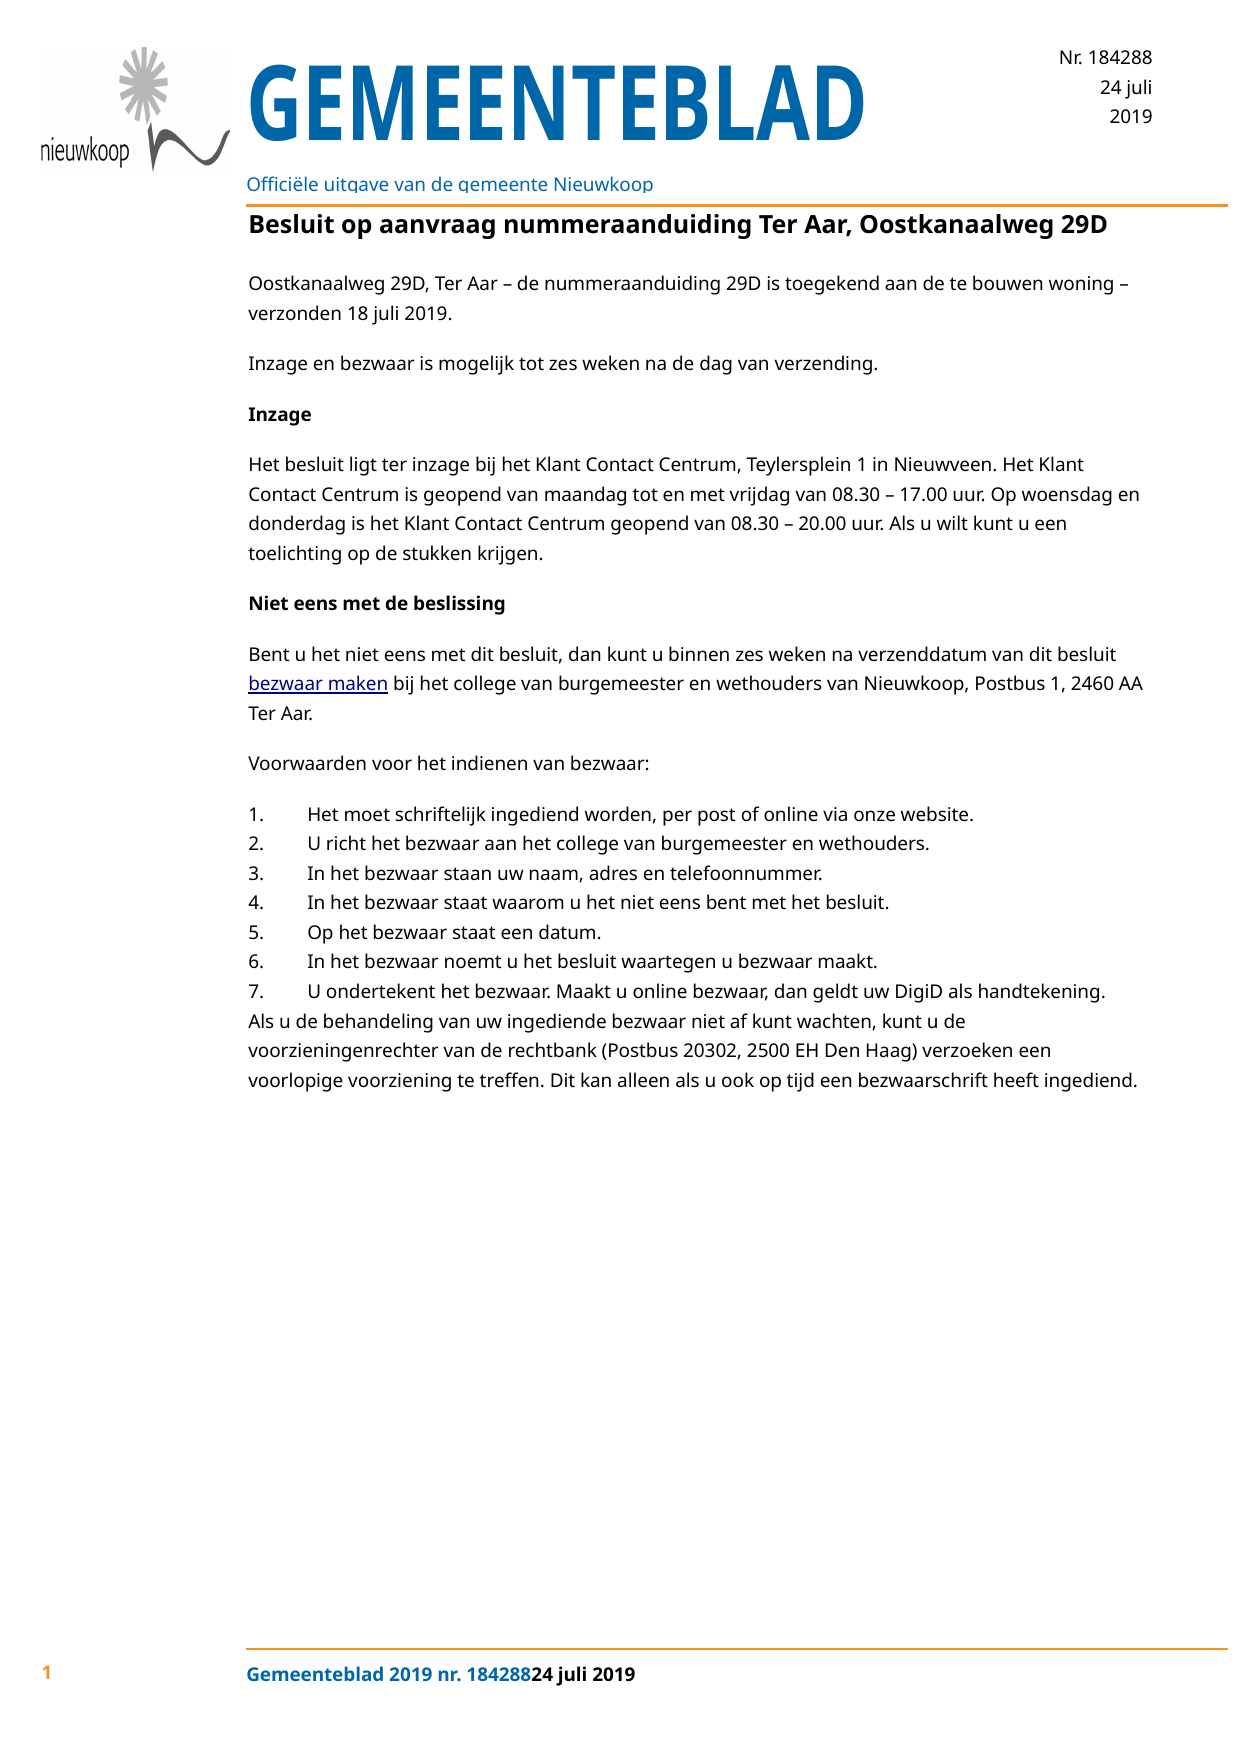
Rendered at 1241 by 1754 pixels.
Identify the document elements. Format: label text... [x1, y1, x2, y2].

text Besluit op aanvraag nummeraanduiding Ter Aar, Oostkanaalweg 29D [248, 207, 1152, 241]
list In het bezwaar staat waarom u het niet eens bent met het besluit. [248, 889, 1152, 915]
text Voorwaarden voor het indienen van bezwaar: [248, 750, 1152, 776]
text Het besluit ligt ter inzage bij het Klant Contact Centrum, Teylersplein 1 in Nieuwveen. Het Klant Contact Centrum is geopend van maandag tot en met vrijdag van 08.30 – 17.00 uur. Op woensdag en donderdag is het Klant Contact Centrum geopend van 08.30 – 20.00 uur. Als u wilt kunt u een toelichting op de stukken krijgen. [248, 451, 1152, 566]
list Op het bezwaar staat een datum. [248, 919, 1152, 945]
list In het bezwaar staan uw naam, adres en telefoonnummer. [248, 860, 1152, 886]
picture [41, 47, 231, 172]
text Inzage en bezwaar is mogelijk tot zes weken na de dag van verzending. [248, 350, 1152, 376]
text Oostkanaalweg 29D, Ter Aar – de nummeraanduiding 29D is toegekend aan de te bouwen woning – verzonden 18 juli 2019. [248, 270, 1152, 326]
list U richt het bezwaar aan het college van burgemeester en wethouders. [248, 830, 1152, 856]
text Niet eens met de beslissing [248, 590, 1152, 616]
list Het moet schriftelijk ingediend worden, per post of online via onze website. [248, 801, 1152, 826]
list U ondertekent het bezwaar. Maakt u online bezwaar, dan geldt uw DigiD als handtekening. [248, 978, 1152, 1004]
text Bent u het niet eens met dit besluit, dan kunt u binnen zes weken na verzenddatum van dit besluit bezwaar maken bij het college van burgemeester en wethouders van Nieuwkoop, Postbus 1, 2460 AA Ter Aar. [248, 641, 1152, 726]
list In het bezwaar noemt u het besluit waartegen u bezwaar maakt. [248, 949, 1152, 974]
text Als u de behandeling van uw ingediende bezwaar niet af kunt wachten, kunt u de voorzieningenrechter van de rechtbank (Postbus 20302, 2500 EH Den Haag) verzoeken een voorlopige voorziening te treffen. Dit kan alleen als u ook op tijd een bezwaarschrift heeft ingediend. [248, 1008, 1152, 1093]
text Inzage [248, 401, 1152, 426]
